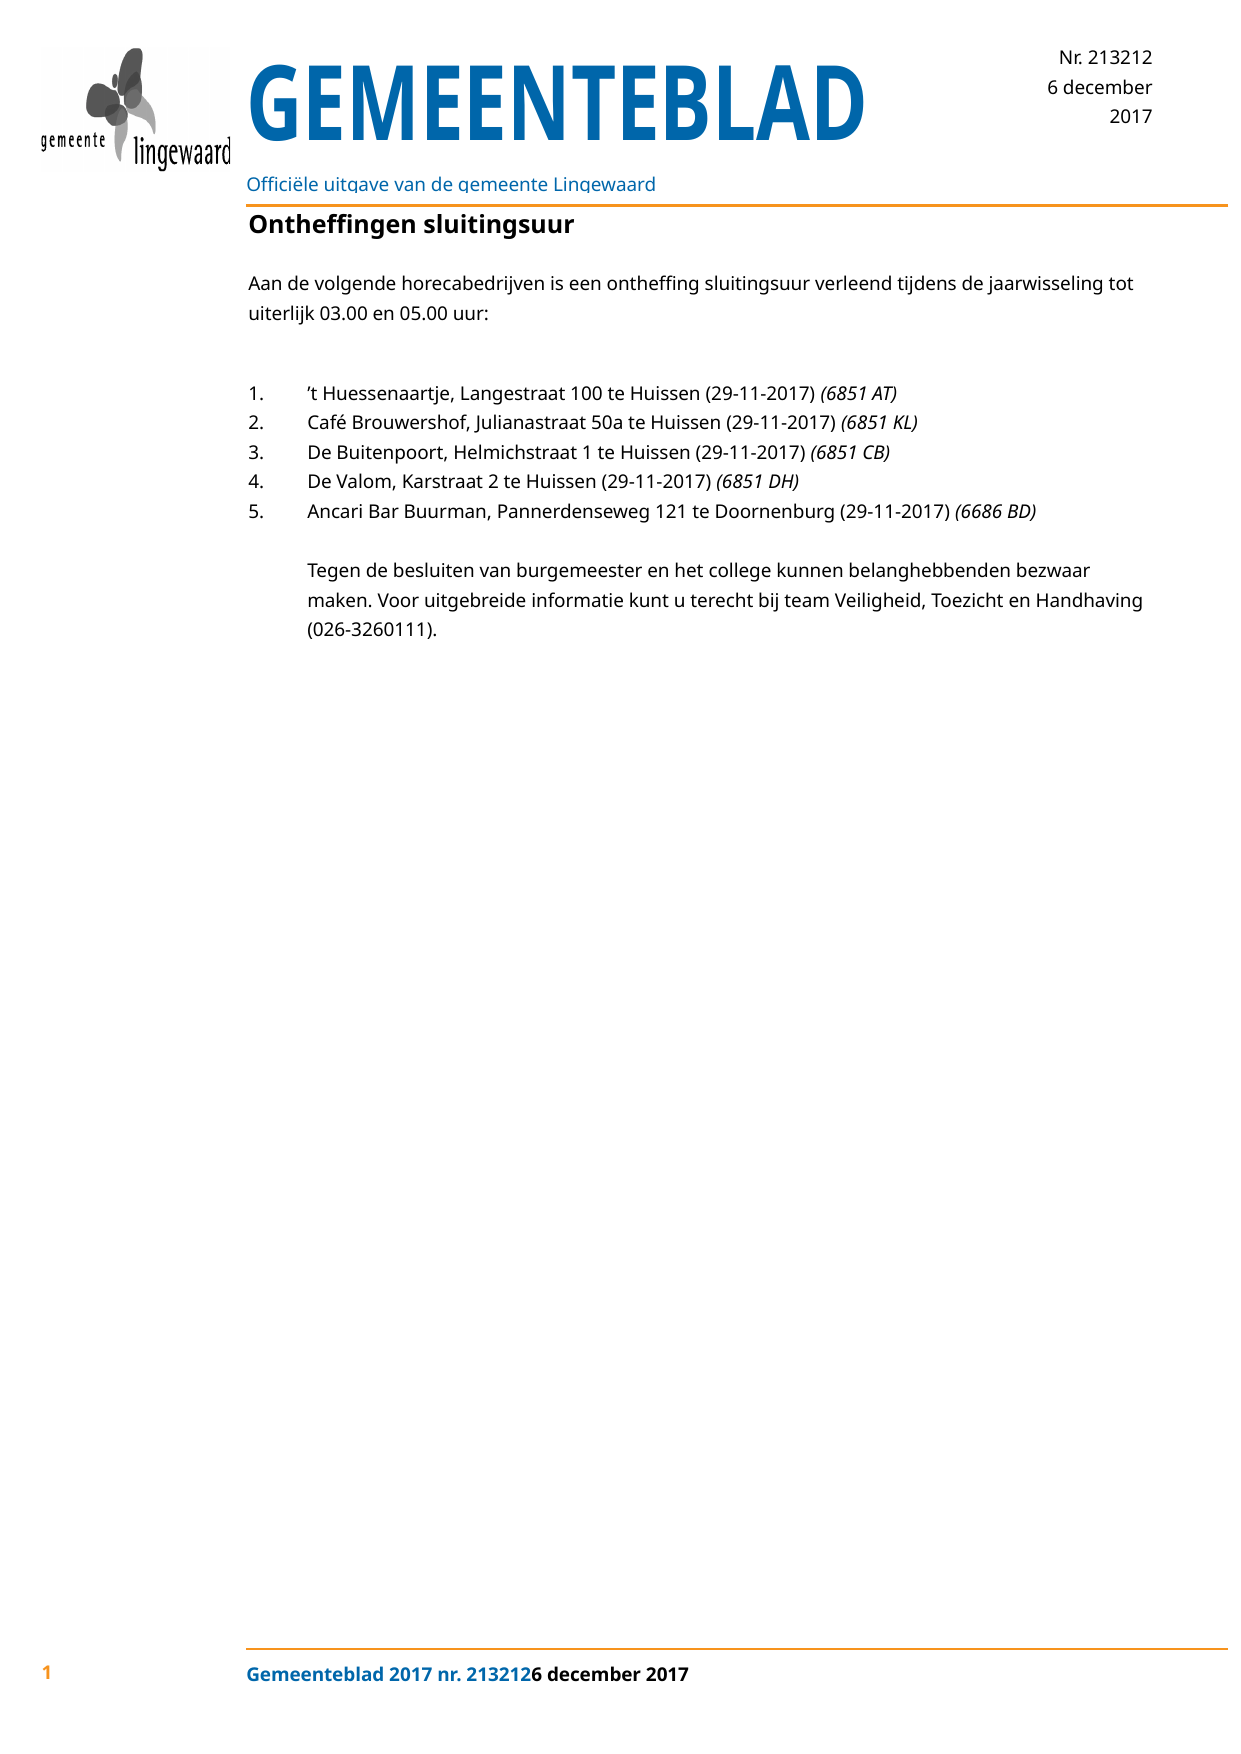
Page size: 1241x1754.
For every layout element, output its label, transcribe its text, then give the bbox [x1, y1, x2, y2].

text Aan de volgende horecabedrijven is een ontheffing sluitingsuur verleend tijdens de jaarwisseling tot uiterlijk 03.00 en 05.00 uur: [248, 270, 1152, 326]
text Ontheffingen sluitingsuur [248, 207, 1152, 241]
list Tegen de besluiten van burgemeester en het college kunnen belanghebbenden bezwaar maken. Voor uitgebreide informatie kunt u terecht bij team Veiligheid, Toezicht en Handhaving (026-3260111). [248, 557, 1152, 642]
picture [41, 47, 231, 172]
list Café Brouwershof, Julianastraat 50a te Huissen (29-11-2017) (6851 KL) [248, 409, 1152, 435]
list De Valom, Karstraat 2 te Huissen (29-11-2017) (6851 DH) [248, 469, 1152, 494]
list De Buitenpoort, Helmichstraat 1 te Huissen (29-11-2017) (6851 CB) [248, 439, 1152, 465]
list Ancari Bar Buurman, Pannerdenseweg 121 te Doornenburg (29-11-2017) (6686 BD) [248, 498, 1152, 524]
list ’t Huessenaartje, Langestraat 100 te Huissen (29-11-2017) (6851 AT) [248, 380, 1152, 406]
